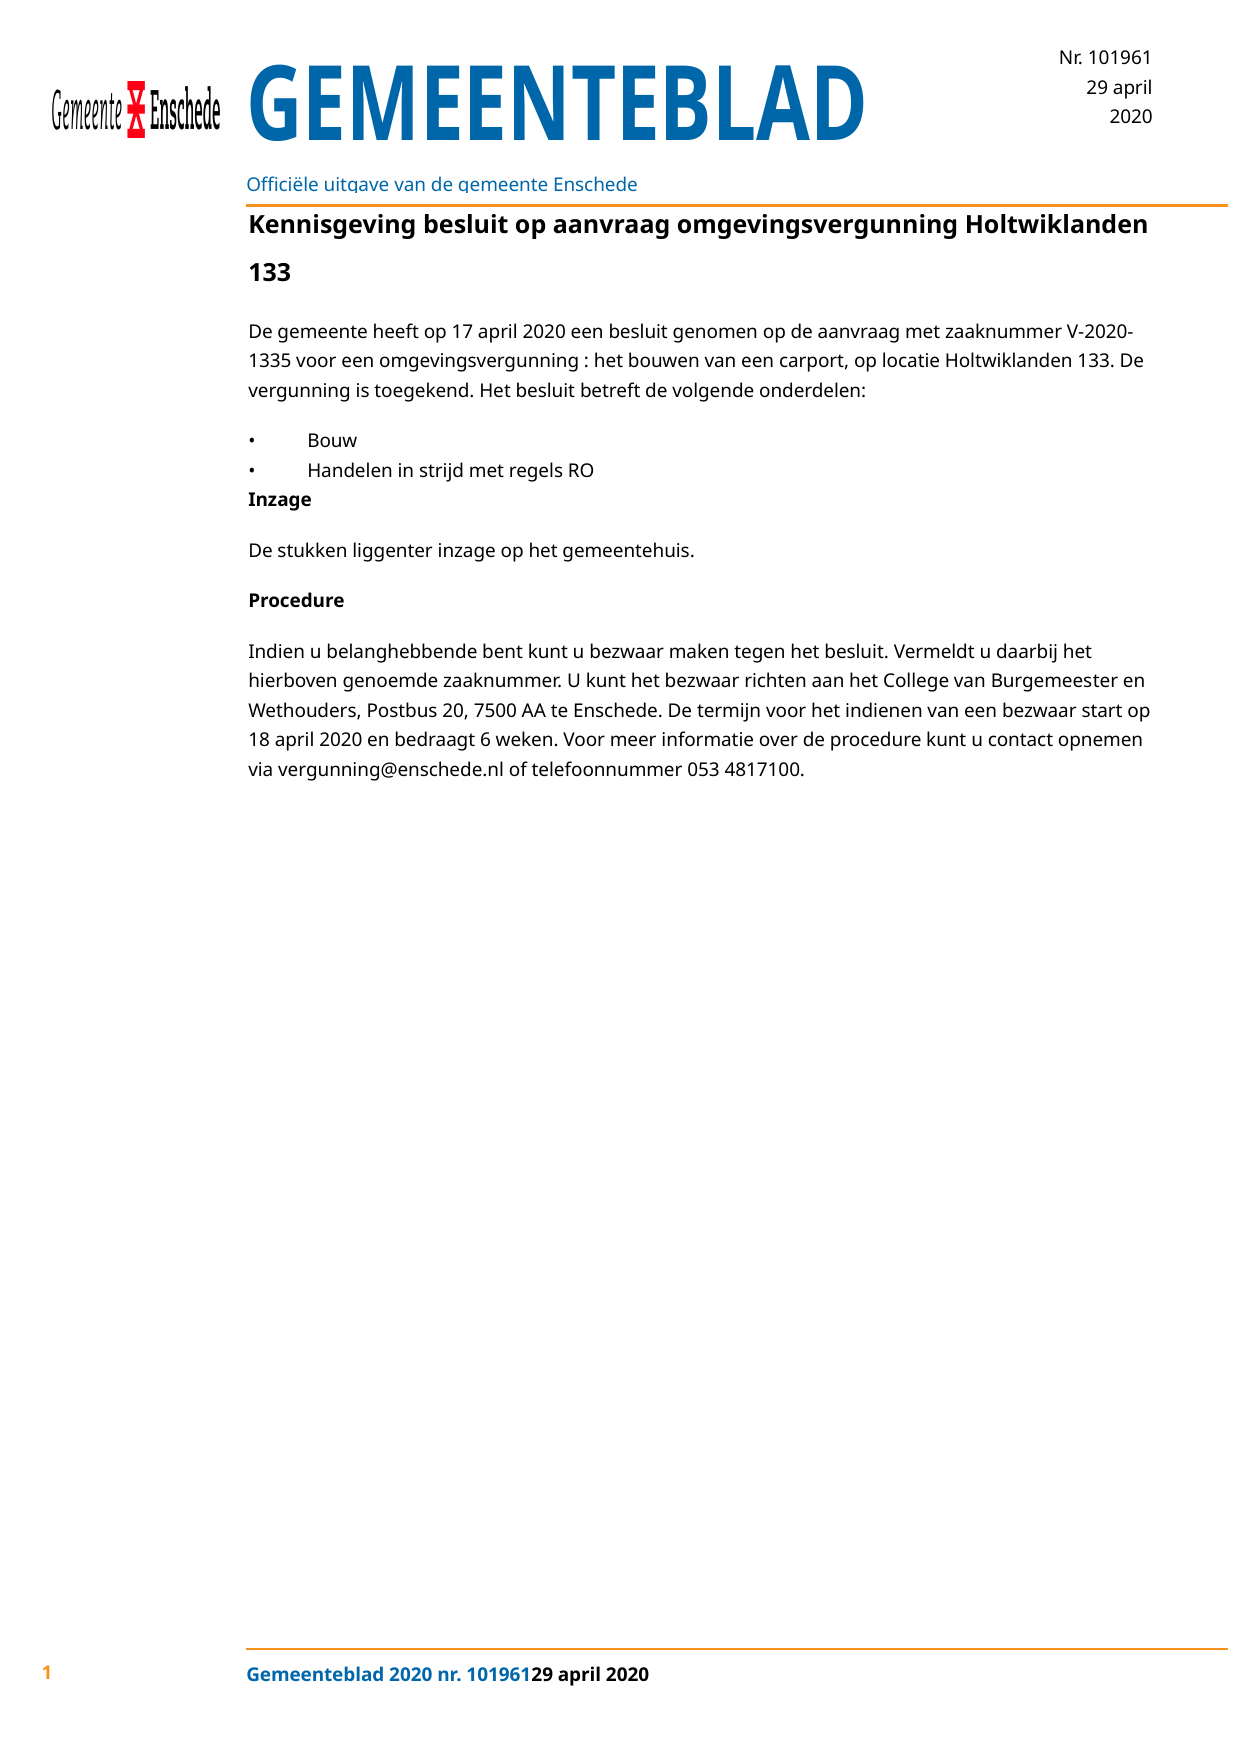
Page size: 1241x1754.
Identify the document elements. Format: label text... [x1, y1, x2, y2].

list Bouw [248, 427, 1152, 453]
text Kennisgeving besluit op aanvraag omgevingsvergunning Holtwiklanden 133 [248, 207, 1152, 288]
picture [41, 47, 231, 172]
text De stukken liggenter inzage op het gemeentehuis. [248, 537, 1152, 563]
text Inzage [248, 487, 1152, 512]
text Indien u belanghebbende bent kunt u bezwaar maken tegen het besluit. Vermeldt u daarbij het hierboven genoemde zaaknummer. U kunt het bezwaar richten aan het College van Burgemees­ter en Wethouders, Postbus 20, 7500 AA te Enschede. De termijn voor het indienen van een bezwaar start op 18 april 2020 en bedraagt 6 weken. Voor meer informatie over de procedure kunt u contact opnemen via vergunning@enschede.nl of telefoonnummer 053 4817100. [248, 638, 1152, 782]
text Procedure [248, 587, 1152, 613]
list Handelen in strijd met regels RO [248, 457, 1152, 483]
text De gemeente heeft op 17 april 2020 een besluit genomen op de aanvraag met zaaknummer V-2020-1335 voor een omgevingsvergunning : het bouwen van een carport, op locatie Holtwiklanden 133. De vergunning is toegekend. Het besluit betreft de volgende onderdelen: [248, 318, 1152, 403]
